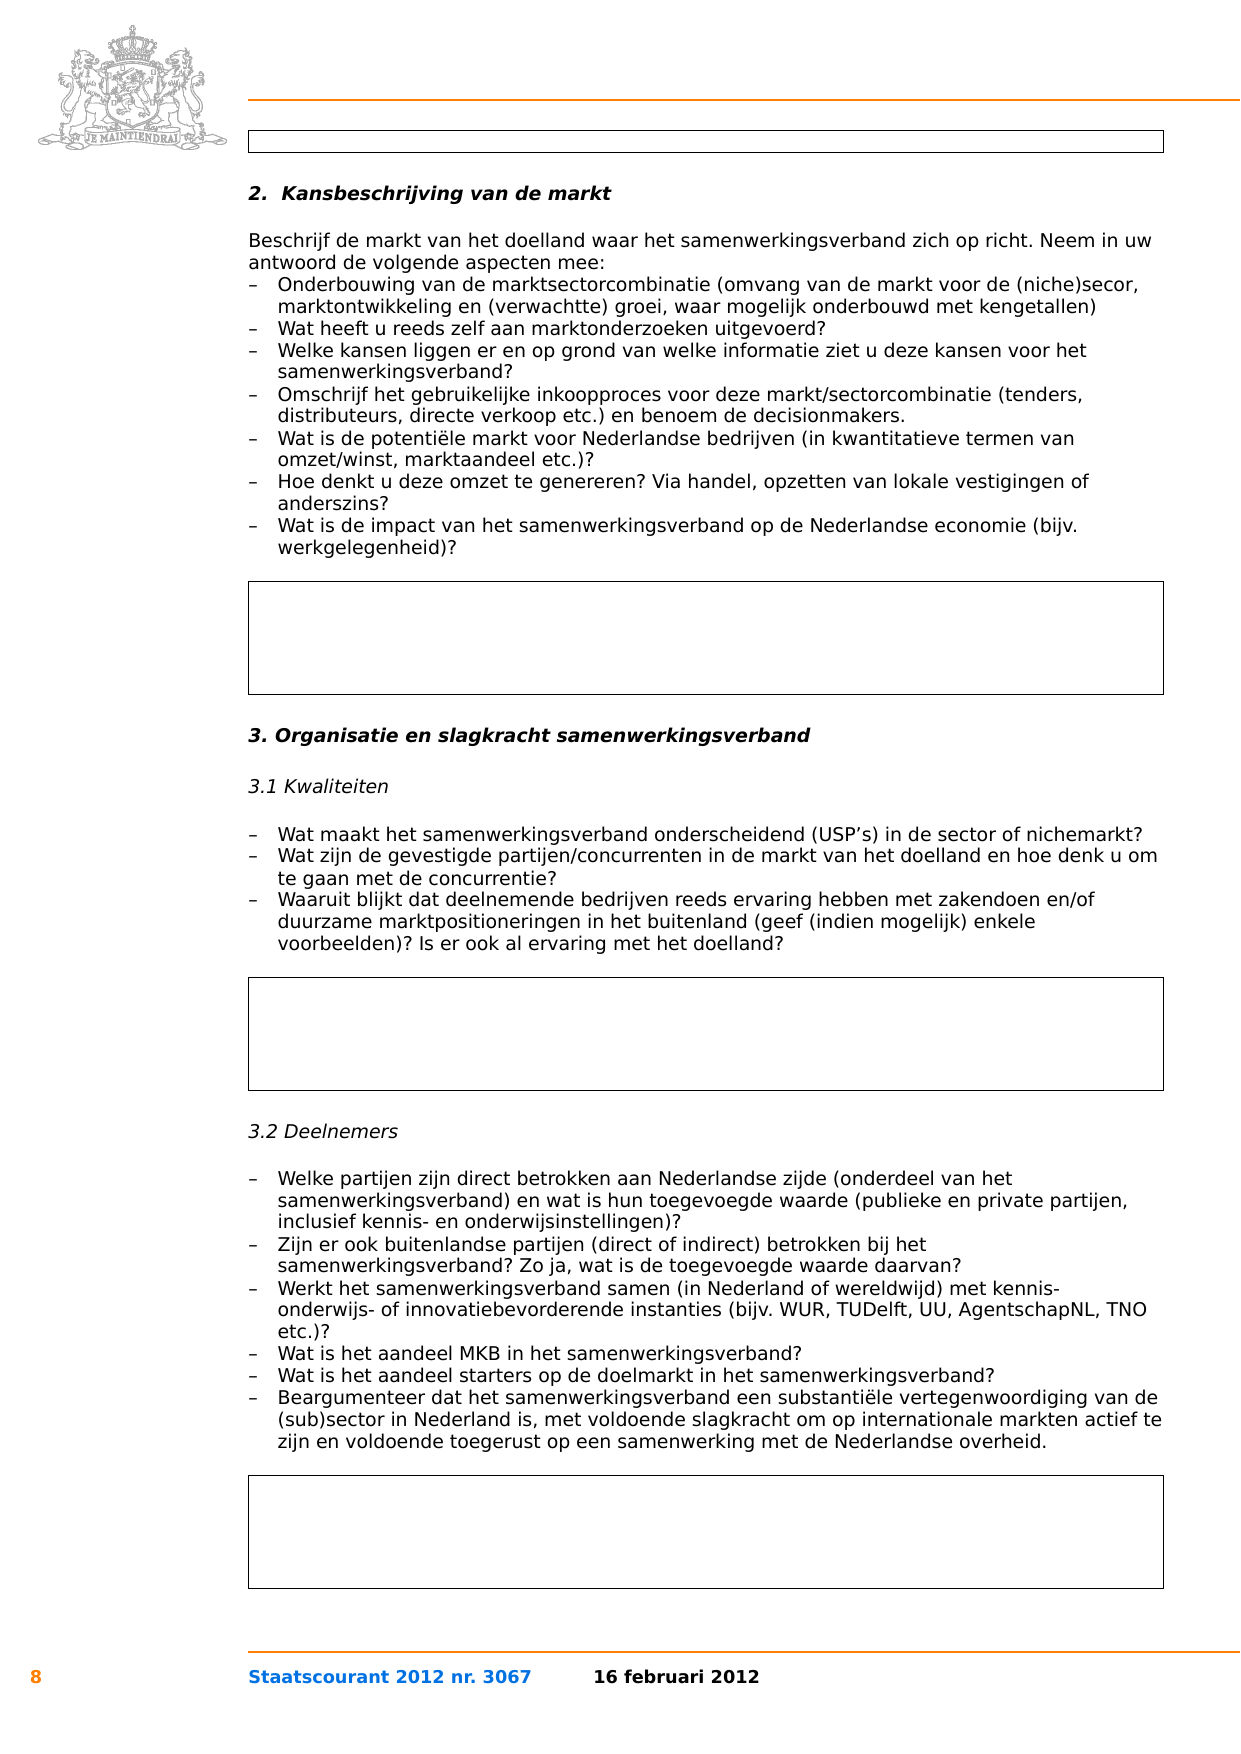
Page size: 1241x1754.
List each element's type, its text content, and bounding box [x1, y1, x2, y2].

text – Wat maakt het samenwerkingsverband onderscheidend (USP’s) in de sector of nichemarkt? [248, 823, 1163, 845]
text – Wat is de potentiële markt voor Nederlandse bedrijven (in kwantitatieve termen van omzet/winst, marktaandeel etc.)? [248, 427, 1163, 471]
text – Werkt het samenwerkingsverband samen (in Nederland of wereldwijd) met kennis- onderwijs- of innovatiebevorderende instanties (bijv. WUR, TUDelft, UU, AgentschapNL, TNO etc.)? [248, 1277, 1163, 1343]
table_header [249, 582, 1163, 604]
table_cell [249, 604, 1163, 621]
subtitle 2. Kansbeschrijving van de markt [248, 183, 1163, 204]
table_cell [249, 131, 1163, 152]
text – Wat heeft u reeds zelf aan marktonderzoeken uitgevoerd? [248, 317, 1163, 339]
text – Wat is de impact van het samenwerkingsverband op de Nederlandse economie (bijv. werkgelegenheid)? [248, 515, 1163, 559]
table_cell [249, 1000, 1163, 1017]
subtitle 3. Organisatie en slagkracht samenwerkingsverband [248, 724, 1163, 746]
table_header [249, 978, 1163, 1000]
table_header [249, 1476, 1163, 1498]
text Beschrijf de markt van het doelland waar het samenwerkingsverband zich op richt. Neem in uw antwoord de volgende aspecten mee: [248, 229, 1163, 273]
subtitle 3.2 Deelnemers [248, 1121, 1163, 1142]
table_cell [249, 1034, 1163, 1051]
table_cell [249, 1068, 1163, 1089]
table_cell [249, 1515, 1163, 1532]
picture [38, 25, 227, 150]
table_cell [249, 1051, 1163, 1068]
text – Welke partijen zijn direct betrokken aan Nederlandse zijde (onderdeel van het samenwerkingsverband) en wat is hun toegevoegde waarde (publieke en private partijen, inclusief kennis- en onderwijsinstellingen)? [248, 1167, 1163, 1233]
table_cell [249, 1498, 1163, 1515]
table_cell [249, 621, 1163, 638]
table_cell [249, 1532, 1163, 1549]
table_cell [249, 1017, 1163, 1034]
text – Wat is het aandeel starters op de doelmarkt in het samenwerkingsverband? [248, 1365, 1163, 1387]
text – Wat is het aandeel MKB in het samenwerkingsverband? [248, 1343, 1163, 1365]
table_cell [249, 638, 1163, 655]
table_cell [249, 1566, 1163, 1587]
text – Beargumenteer dat het samenwerkingsverband een substantiële vertegenwoordiging van de (sub)sector in Nederland is, met voldoende slagkracht om op internationale markten actief te zijn en voldoende toegerust op een samenwerking met de Nederlandse overheid. [248, 1387, 1163, 1453]
text – Hoe denkt u deze omzet te genereren? Via handel, opzetten van lokale vestigingen of anderszins? [248, 471, 1163, 515]
text – Onderbouwing van de marktsectorcombinatie (omvang van de markt voor de (niche)secor, marktontwikkeling en (verwachtte) groei, waar mogelijk onderbouwd met kengetallen) [248, 273, 1163, 317]
text – Welke kansen liggen er en op grond van welke informatie ziet u deze kansen voor het samenwerkingsverband? [248, 339, 1163, 383]
table_cell [249, 672, 1163, 693]
text – Wat zijn de gevestigde partijen/concurrenten in de markt van het doelland en hoe denk u om te gaan met de concurrentie? [248, 845, 1163, 889]
text – Omschrijf het gebruikelijke inkoopproces voor deze markt/sectorcombinatie (tenders, distributeurs, directe verkoop etc.) en benoem de decisionmakers. [248, 383, 1163, 427]
table_cell [249, 1549, 1163, 1566]
subtitle 3.1 Kwaliteiten [248, 776, 1163, 798]
text – Waaruit blijkt dat deelnemende bedrijven reeds ervaring hebben met zakendoen en/of duurzame marktpositioneringen in het buitenland (geef (indien mogelijk) enkele voorbeelden)? Is er ook al ervaring met het doelland? [248, 889, 1163, 955]
table_cell [249, 655, 1163, 672]
text – Zijn er ook buitenlandse partijen (direct of indirect) betrokken bij het samenwerkingsverband? Zo ja, wat is de toegevoegde waarde daarvan? [248, 1233, 1163, 1277]
